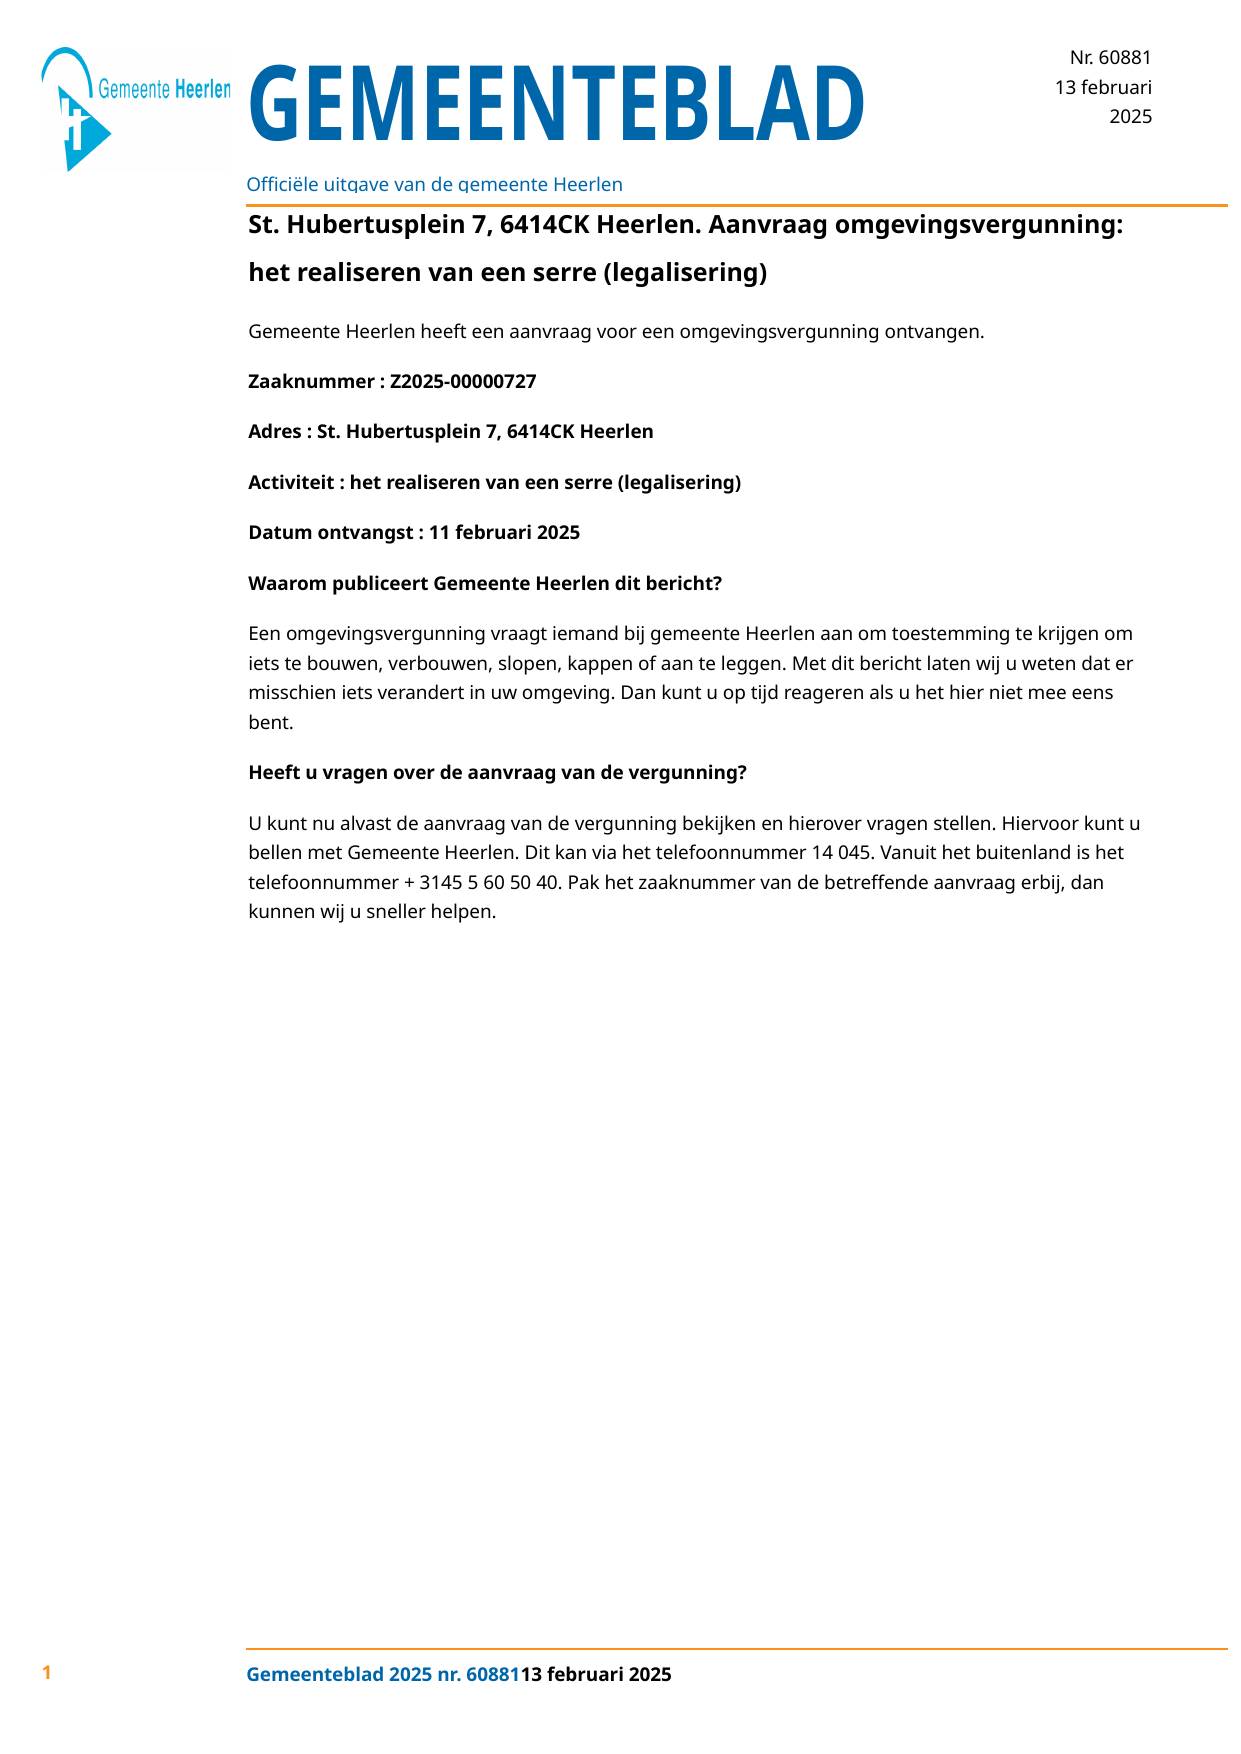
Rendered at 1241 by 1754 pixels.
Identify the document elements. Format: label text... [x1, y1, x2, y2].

text Datum ontvangst : 11 februari 2025 [248, 519, 1152, 545]
picture [41, 47, 231, 172]
text Heeft u vragen over de aanvraag van de vergunning? [248, 759, 1152, 785]
text Gemeente Heerlen heeft een aanvraag voor een omgevingsvergunning ontvangen. [248, 318, 1152, 344]
text Een omgevingsvergunning vraagt iemand bij gemeente Heerlen aan om toestemming te krijgen om iets te bouwen, verbouwen, slopen, kappen of aan te leggen. Met dit bericht laten wij u weten dat er misschien iets verandert in uw omgeving. Dan kunt u op tijd reageren als u het hier niet mee eens bent. [248, 620, 1152, 735]
text Zaaknummer : Z2025-00000727 [248, 368, 1152, 394]
text Activiteit : het realiseren van een serre (legalisering) [248, 469, 1152, 495]
picture [41, 47, 59, 70]
text Waarom publiceert Gemeente Heerlen dit bericht? [248, 570, 1152, 596]
text U kunt nu alvast de aanvraag van de vergunning bekijken en hierover vragen stellen. Hiervoor kunt u bellen met Gemeente Heerlen. Dit kan via het telefoonnummer 14 045. Vanuit het buitenland is het telefoonnummer + 3145 5 60 50 40. Pak het zaaknummer van de betreffende aanvraag erbij, dan kunnen wij u sneller helpen. [248, 810, 1152, 924]
text Adres : St. Hubertusplein 7, 6414CK Heerlen [248, 419, 1152, 444]
text St. Hubertusplein 7, 6414CK Heerlen. Aanvraag omgevingsvergunning: het realiseren van een serre (legalisering) [248, 207, 1152, 288]
